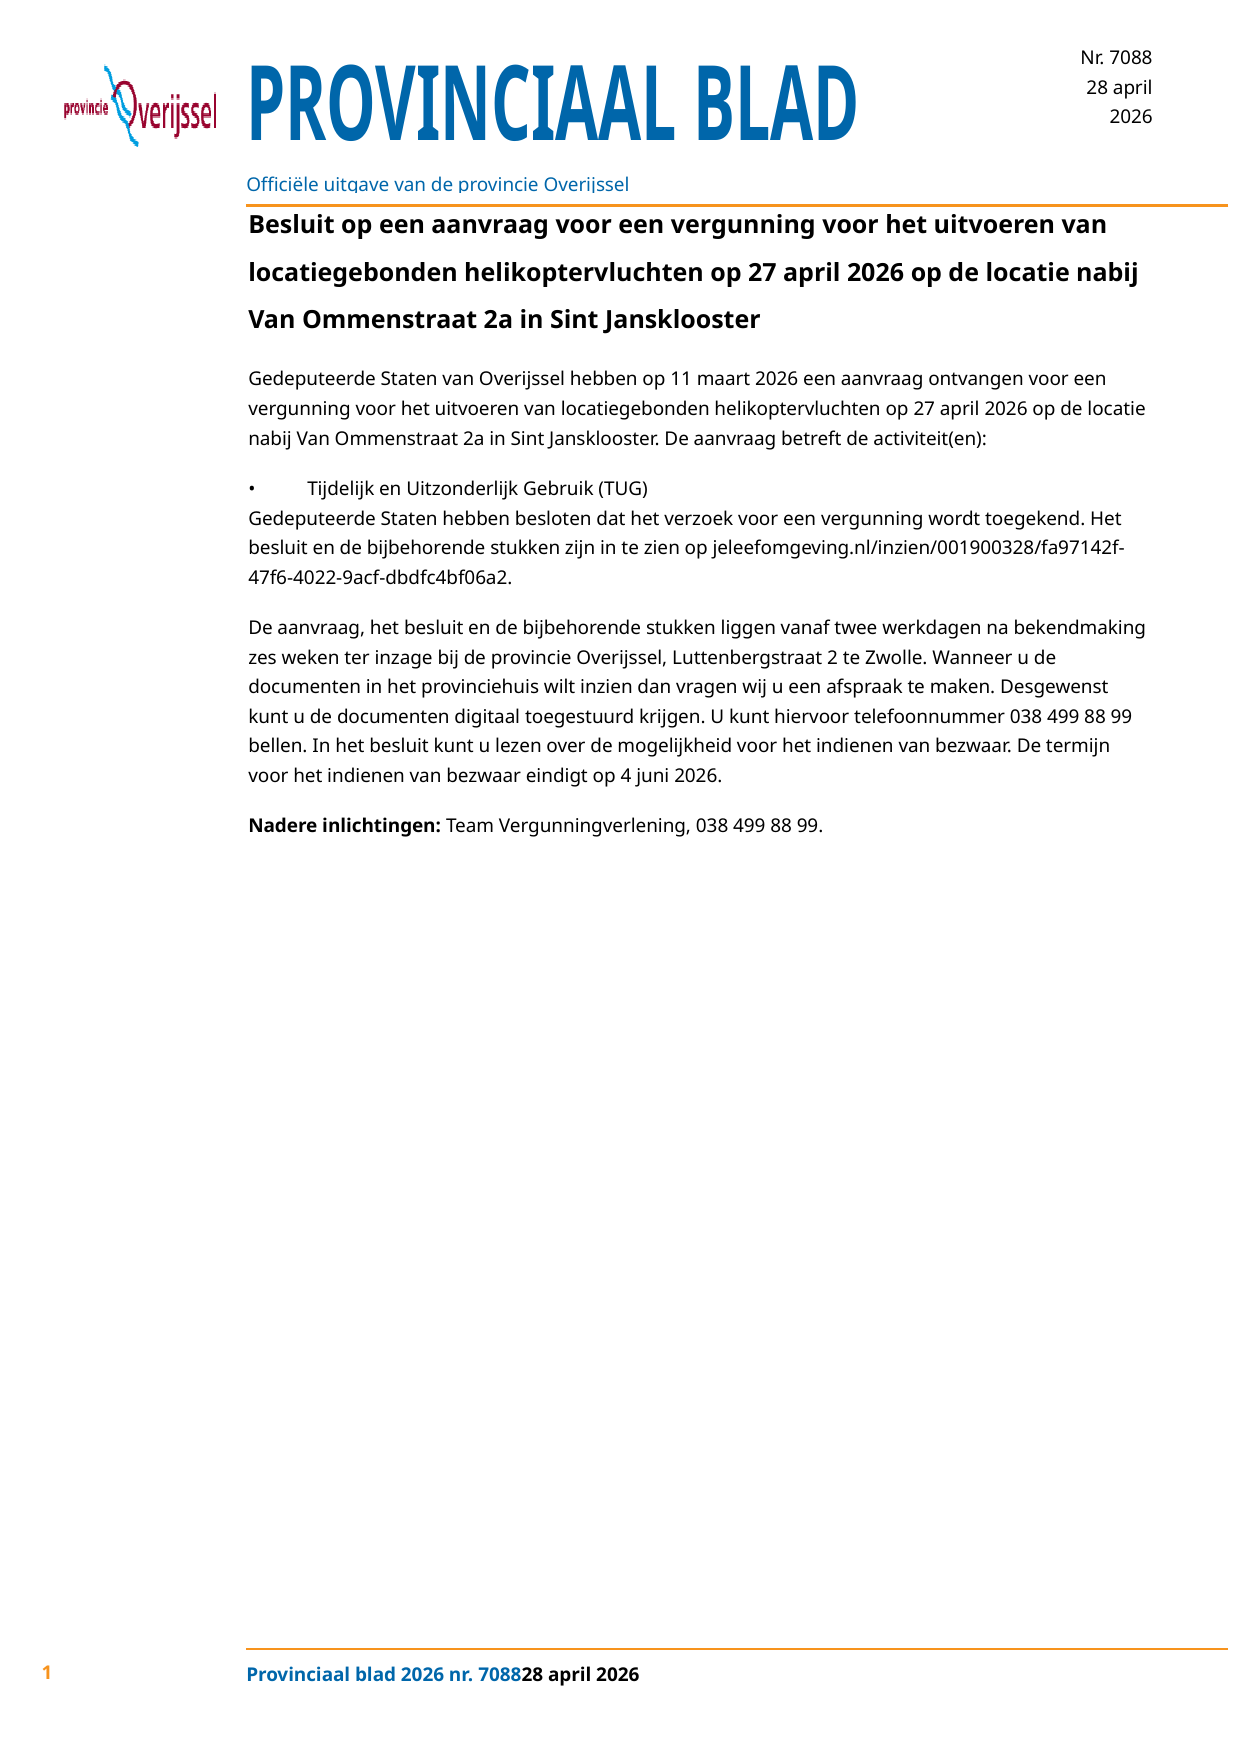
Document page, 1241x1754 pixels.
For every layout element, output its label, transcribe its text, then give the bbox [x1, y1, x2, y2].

text De aanvraag, het besluit en de bijbehorende stukken liggen vanaf twee werkdagen na bekendmaking zes weken ter inzage bij de provincie Overijssel, Luttenbergstraat 2 te Zwolle. Wanneer u de documenten in het provinciehuis wilt inzien dan vragen wij u een afspraak te maken. Desgewenst kunt u de documenten digitaal toegestuurd krijgen. U kunt hiervoor telefoonnummer 038 499 88 99 bellen. In het besluit kunt u lezen over de mogelijkheid voor het indienen van bezwaar. De termijn voor het indienen van bezwaar eindigt op 4 juni 2026. [248, 614, 1152, 788]
text Gedeputeerde Staten van Overijssel hebben op 11 maart 2026 een aanvraag ontvangen voor een vergunning voor het uitvoeren van locatiegebonden helikoptervluchten op 27 april 2026 op de locatie nabij Van Ommenstraat 2a in Sint Jansklooster. De aanvraag betreft de activiteit(en): [248, 366, 1152, 450]
text Nadere inlichtingen: Team Vergunningverlening, 038 499 88 99. [248, 813, 1152, 838]
text Gedeputeerde Staten hebben besloten dat het verzoek voor een vergunning wordt toegekend. Het besluit en de bijbehorende stukken zijn in te zien op jeleefomgeving.nl/inzien/001900328/fa97142f-47f6-4022-9acf-dbdfc4bf06a2. [248, 505, 1152, 589]
text Besluit op een aanvraag voor een vergunning voor het uitvoeren van locatiegebonden helikoptervluchten op 27 april 2026 op de locatie nabij Van Ommenstraat 2a in Sint Jansklooster [248, 207, 1152, 336]
list Tijdelijk en Uitzonderlijk Gebruik (TUG) [248, 475, 1152, 501]
picture [41, 47, 231, 172]
